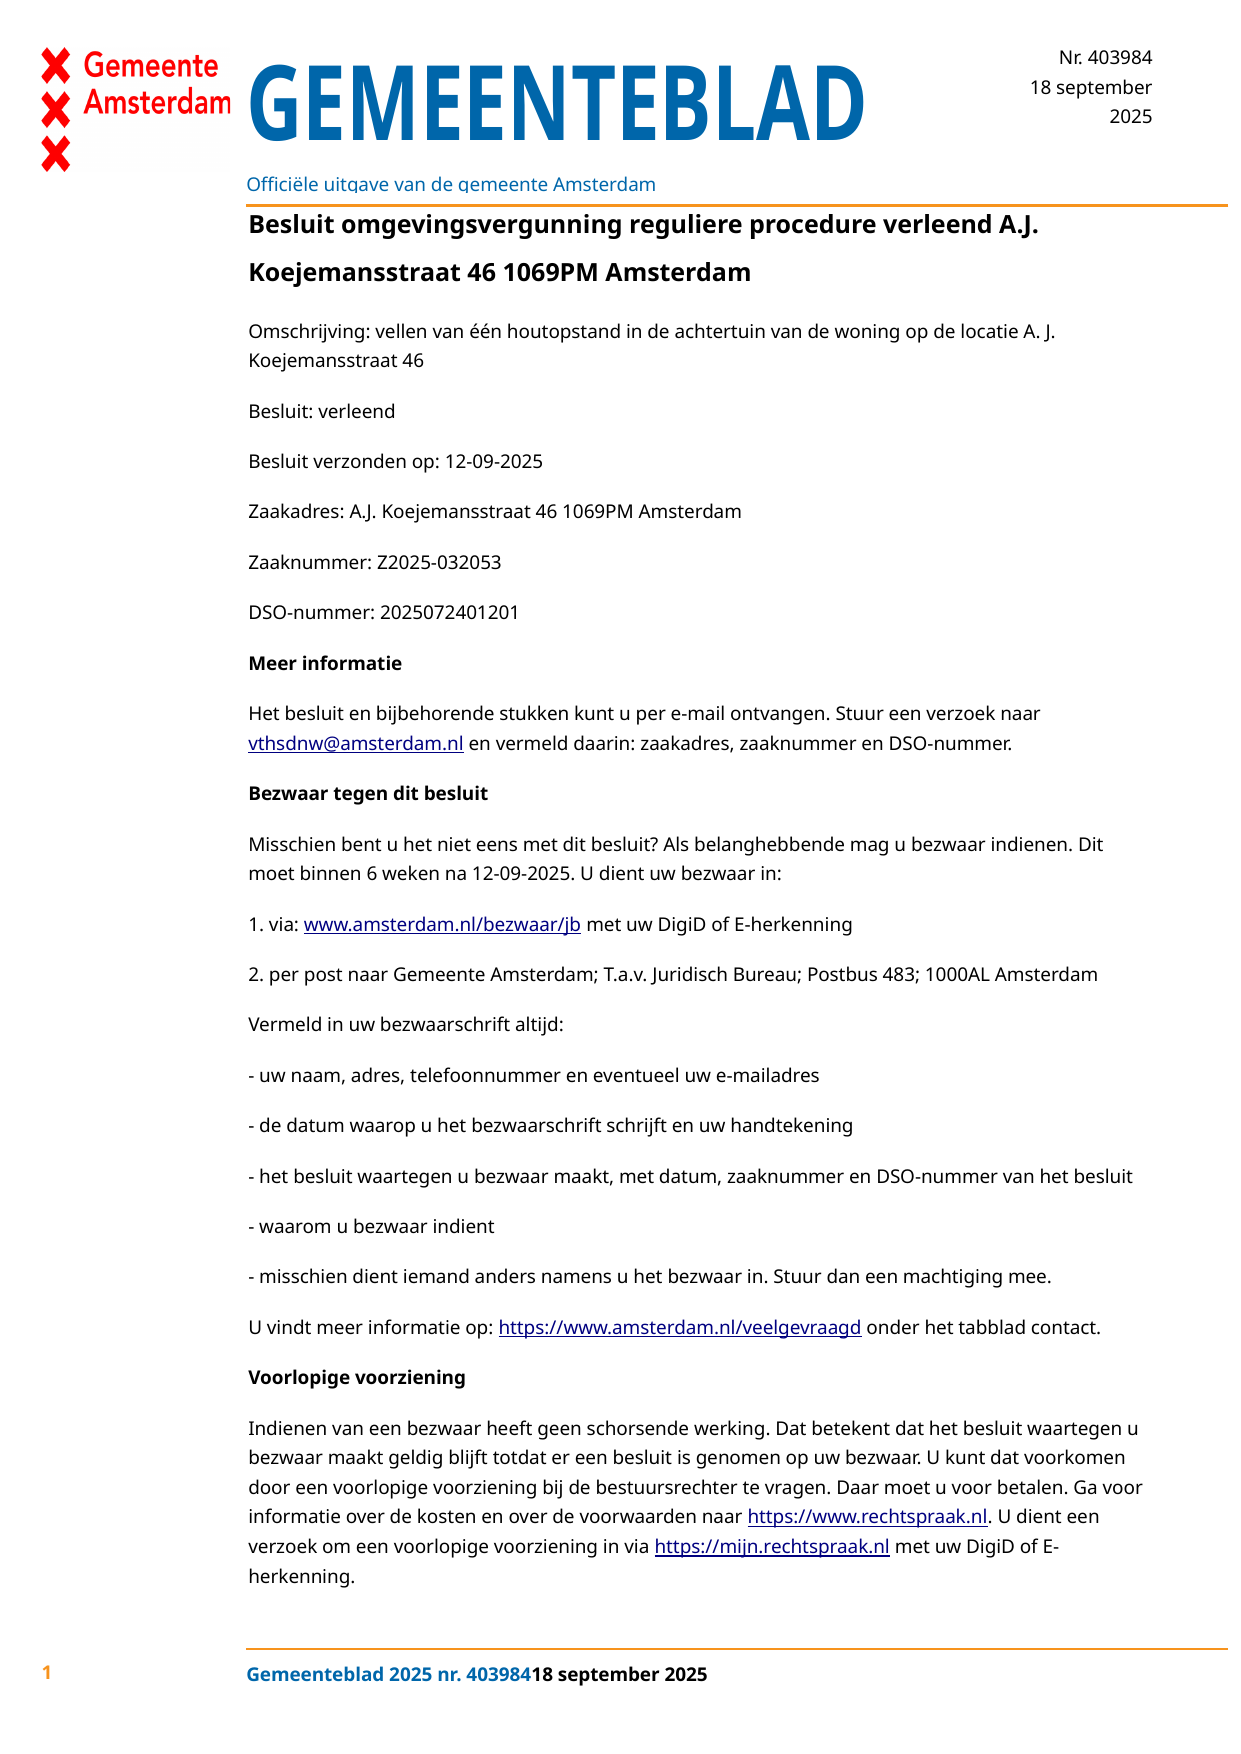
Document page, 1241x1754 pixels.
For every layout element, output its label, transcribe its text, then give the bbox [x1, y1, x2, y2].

text - waarom u bezwaar indient [248, 1213, 1152, 1239]
text Indienen van een bezwaar heeft geen schorsende werking. Dat betekent dat het besluit waartegen u bezwaar maakt geldig blijft totdat er een besluit is genomen op uw bezwaar. U kunt dat voorkomen door een voorlopige voorziening bij de bestuursrechter te vragen. Daar moet u voor betalen. Ga voor informatie over de kosten en over de voorwaarden naar https://www.rechtspraak.nl. U dient een verzoek om een voorlopige voorziening in via https://mijn.rechtspraak.nl met uw DigiD of E-herkenning. [248, 1415, 1152, 1589]
text - uw naam, adres, telefoonnummer en eventueel uw e-mailadres [248, 1062, 1152, 1088]
text - misschien dient iemand anders namens u het bezwaar in. Stuur dan een machtiging mee. [248, 1264, 1152, 1289]
text - de datum waarop u het bezwaarschrift schrijft en uw handtekening [248, 1112, 1152, 1138]
text Misschien bent u het niet eens met dit besluit? Als belanghebbende mag u bezwaar indienen. Dit moet binnen 6 weken na 12-09-2025. U dient uw bezwaar in: [248, 831, 1152, 886]
text Besluit verzonden op: 12-09-2025 [248, 448, 1152, 474]
text DSO-nummer: 2025072401201 [248, 599, 1152, 625]
picture [41, 47, 231, 172]
text Zaaknummer: Z2025-032053 [248, 549, 1152, 575]
text Meer informatie [248, 650, 1152, 676]
text Omschrijving: vellen van één houtopstand in de achtertuin van de woning op de locatie A. J. Koejemansstraat 46 [248, 318, 1152, 373]
text 2. per post naar Gemeente Amsterdam; T.a.v. Juridisch Bureau; Postbus 483; 1000AL Amsterdam [248, 961, 1152, 987]
text Voorlopige voorziening [248, 1364, 1152, 1390]
text Het besluit en bijbehorende stukken kunt u per e-mail ontvangen. Stuur een verzoek naar vthsdnw@amsterdam.nl en vermeld daarin: zaakadres, zaaknummer en DSO-nummer. [248, 700, 1152, 756]
text Bezwaar tegen dit besluit [248, 780, 1152, 806]
text Besluit: verleend [248, 398, 1152, 424]
text - het besluit waartegen u bezwaar maakt, met datum, zaaknummer en DSO-nummer van het besluit [248, 1163, 1152, 1189]
text Zaakadres: A.J. Koejemansstraat 46 1069PM Amsterdam [248, 499, 1152, 524]
text Besluit omgevingsvergunning reguliere procedure verleend A.J. Koejemansstraat 46 1069PM Amsterdam [248, 207, 1152, 288]
text Vermeld in uw bezwaarschrift altijd: [248, 1012, 1152, 1037]
text 1. via: www.amsterdam.nl/bezwaar/jb met uw DigiD of E-herkenning [248, 911, 1152, 937]
text U vindt meer informatie op: https://www.amsterdam.nl/veelgevraagd onder het tabblad contact. [248, 1314, 1152, 1340]
